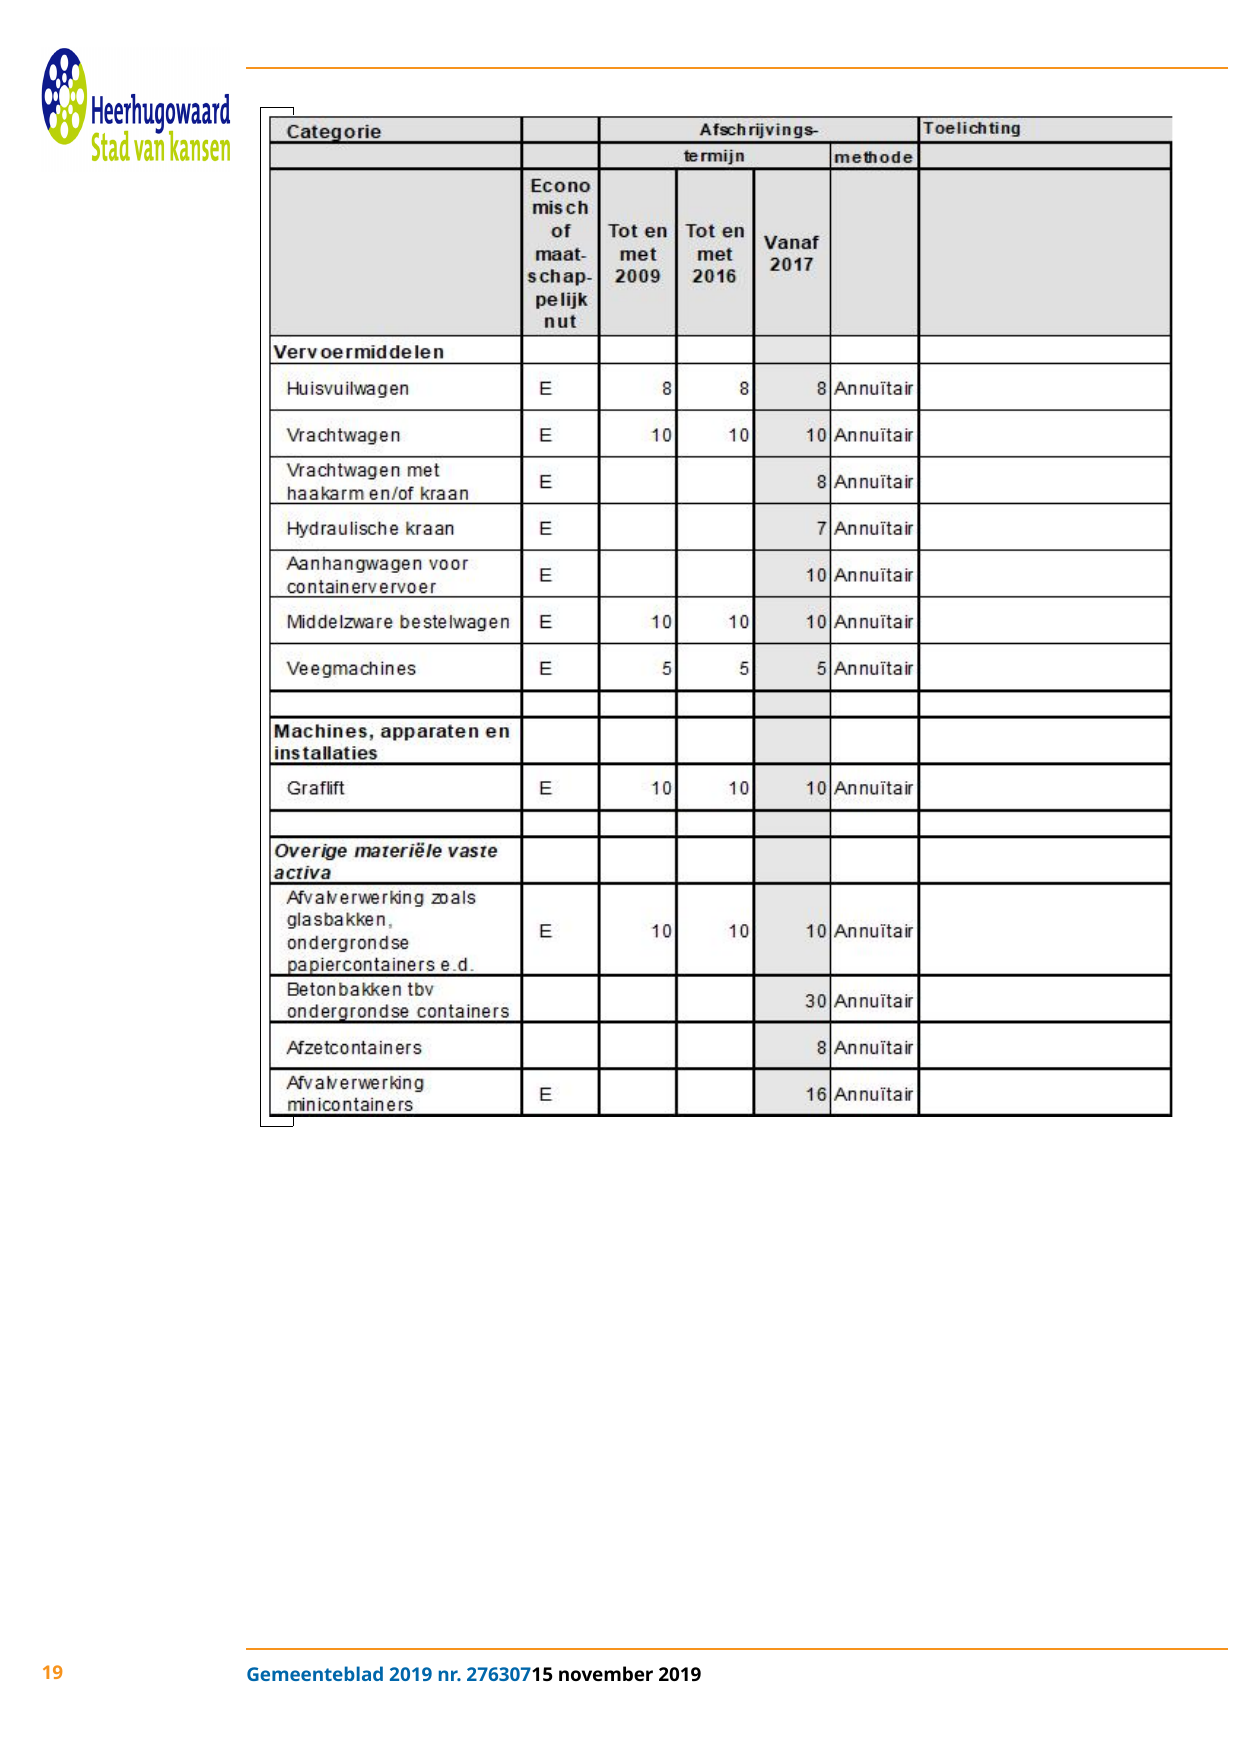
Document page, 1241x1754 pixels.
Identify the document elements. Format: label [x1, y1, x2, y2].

picture [268, 115, 1173, 1117]
picture [41, 47, 231, 172]
